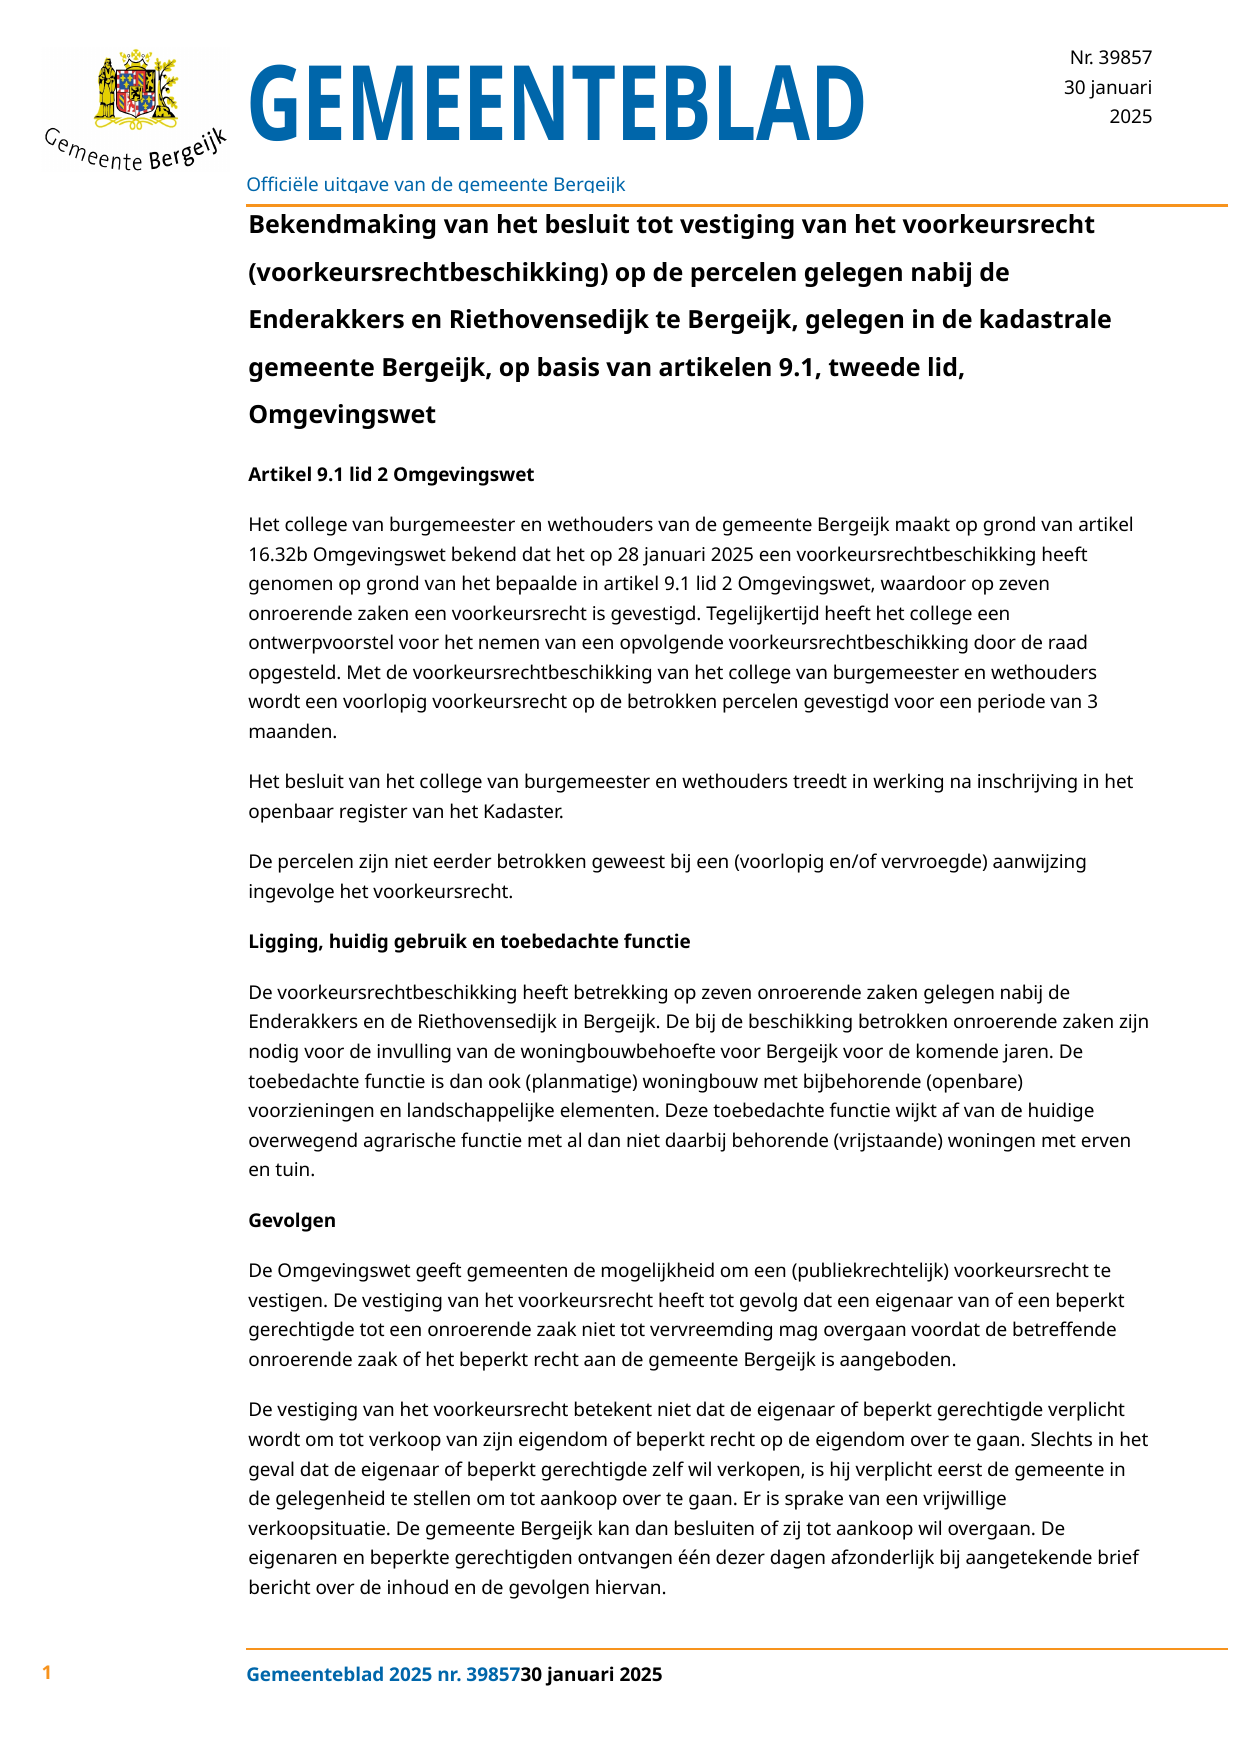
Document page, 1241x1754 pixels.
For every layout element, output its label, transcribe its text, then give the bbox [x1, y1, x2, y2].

text Gevolgen [248, 1207, 1152, 1233]
text Het college van burgemeester en wethouders van de gemeente Bergeijk maakt op grond van artikel 16.32b Omgevingswet bekend dat het op 28 januari 2025 een voorkeursrechtbeschikking heeft genomen op grond van het bepaalde in artikel 9.1 lid 2 Omgevingswet, waardoor op zeven onroerende zaken een voorkeursrecht is gevestigd. Tegelijkertijd heeft het college een ontwerpvoorstel voor het nemen van een opvolgende voorkeursrechtbeschikking door de raad opgesteld. Met de voorkeursrechtbeschikking van het college van burgemeester en wethouders wordt een voorlopig voorkeursrecht op de betrokken percelen gevestigd voor een periode van 3 maanden. [248, 511, 1152, 744]
text De percelen zijn niet eerder betrokken geweest bij een (voorlopig en/of vervroegde) aanwijzing ingevolge het voorkeursrecht. [248, 849, 1152, 904]
text Ligging, huidig gebruik en toebedachte functie [248, 929, 1152, 954]
text De Omgevingswet geeft gemeenten de mogelijkheid om een (publiekrechtelijk) voorkeursrecht te vestigen. De vestiging van het voorkeursrecht heeft tot gevolg dat een eigenaar van of een beperkt gerechtigde tot een onroerende zaak niet tot vervreemding mag overgaan voordat de betreffende onroerende zaak of het beperkt recht aan de gemeente Bergeijk is aangeboden. [248, 1257, 1152, 1372]
text De voorkeursrechtbeschikking heeft betrekking op zeven onroerende zaken gelegen nabij de Enderakkers en de Riethovensedijk in Bergeijk. De bij de beschikking betrokken onroerende zaken zijn nodig voor de invulling van de woningbouwbehoefte voor Bergeijk voor de komende jaren. De toebedachte functie is dan ook (planmatige) woningbouw met bijbehorende (openbare) voorzieningen en landschappelijke elementen. Deze toebedachte functie wijkt af van de huidige overwegend agrarische functie met al dan niet daarbij behorende (vrijstaande) woningen met erven en tuin. [248, 979, 1152, 1182]
text De vestiging van het voorkeursrecht betekent niet dat de eigenaar of beperkt gerechtigde verplicht wordt om tot verkoop van zijn eigendom of beperkt recht op de eigendom over te gaan. Slechts in het geval dat de eigenaar of beperkt gerechtigde zelf wil verkopen, is hij verplicht eerst de gemeente in de gelegenheid te stellen om tot aankoop over te gaan. Er is sprake van een vrijwillige verkoopsituatie. De gemeente Bergeijk kan dan besluiten of zij tot aankoop wil overgaan. De eigenaren en beperkte gerechtigden ontvangen één dezer dagen afzonderlijk bij aangetekende brief bericht over de inhoud en de gevolgen hiervan. [248, 1397, 1152, 1600]
picture [41, 47, 231, 172]
text Bekendmaking van het besluit tot vestiging van het voorkeursrecht (voorkeursrechtbeschikking) op de percelen gelegen nabij de Enderakkers en Riethovensedijk te Bergeijk, gelegen in de kadastrale gemeente Bergeijk, op basis van artikelen 9.1, tweede lid, Omgevingswet [248, 207, 1152, 431]
text Het besluit van het college van burgemeester en wethouders treedt in werking na inschrijving in het openbaar register van het Kadaster. [248, 769, 1152, 824]
text Artikel 9.1 lid 2 Omgevingswet [248, 461, 1152, 486]
